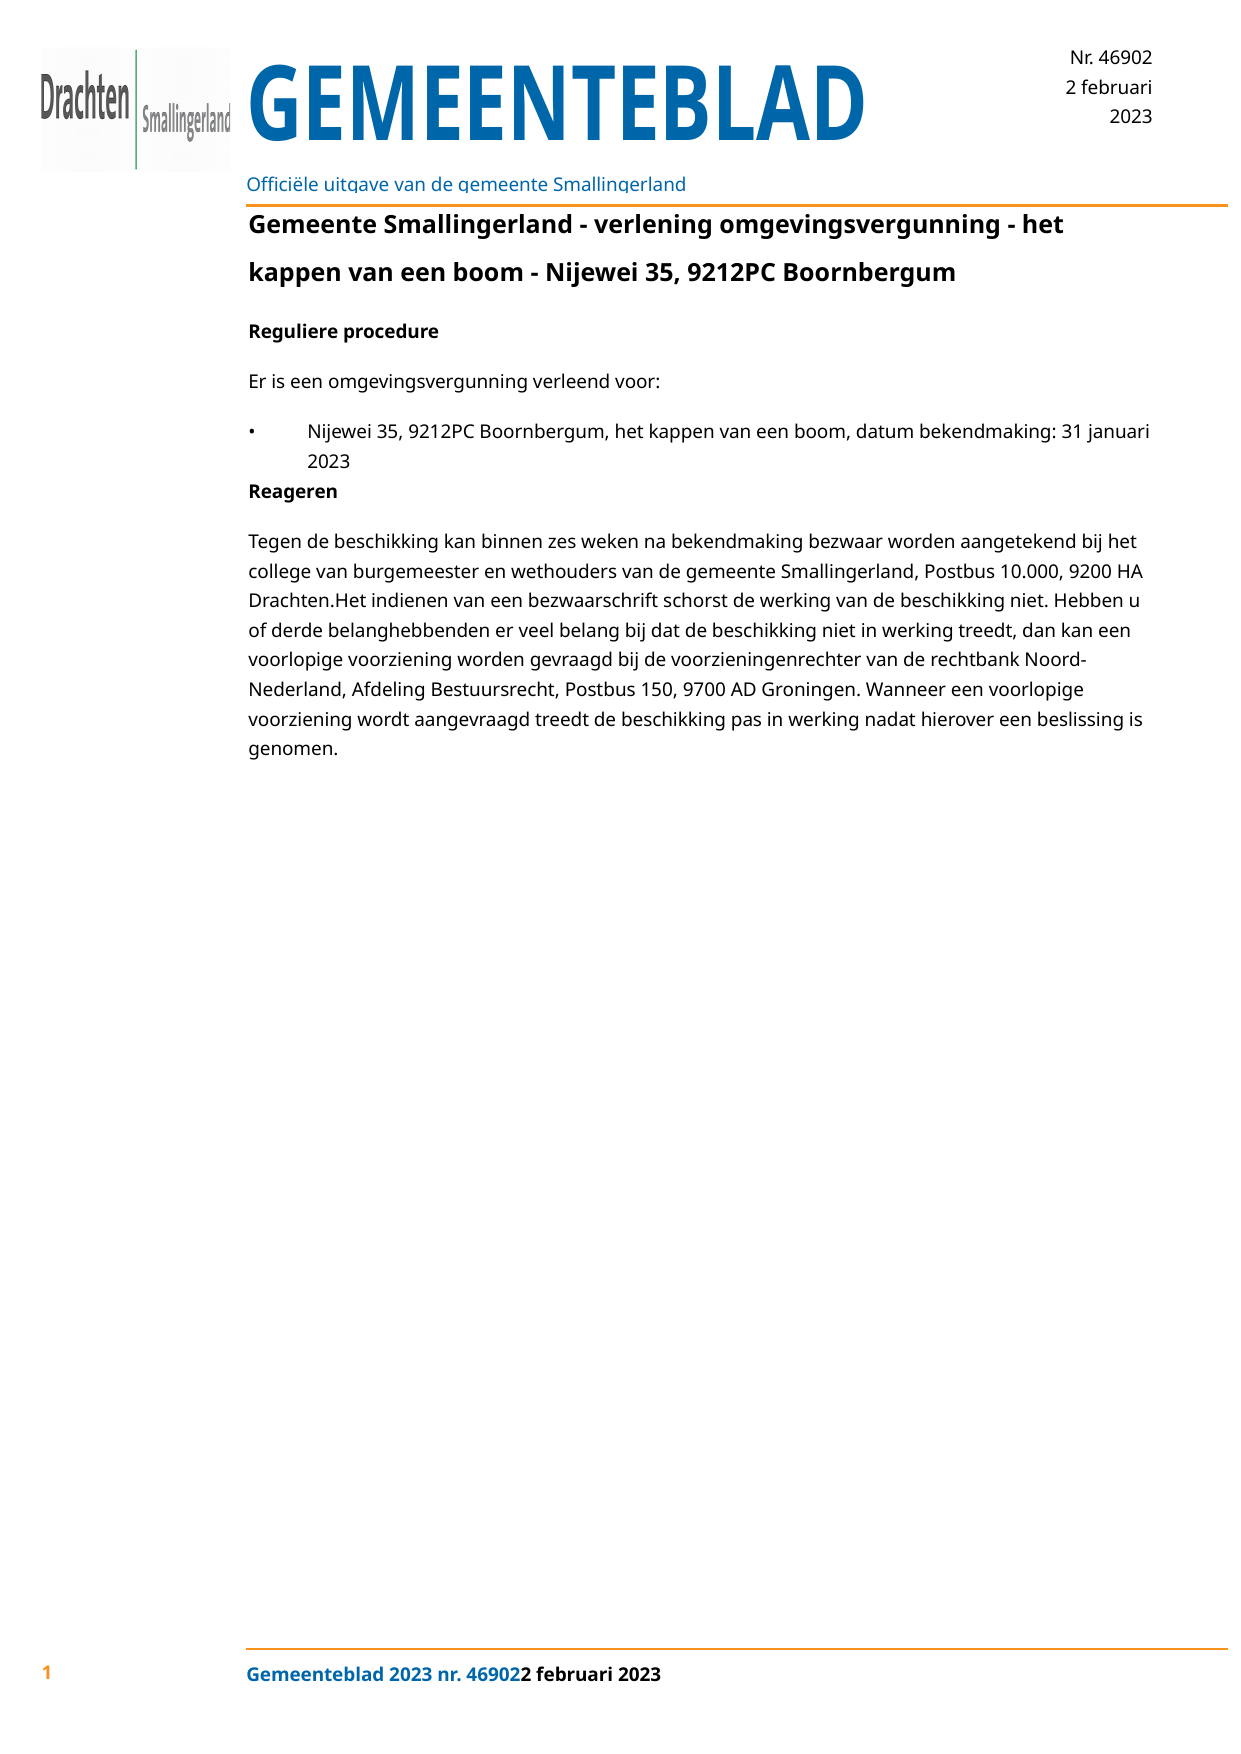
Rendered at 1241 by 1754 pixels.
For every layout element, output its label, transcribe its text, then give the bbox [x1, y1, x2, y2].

text Tegen de beschikking kan binnen zes weken na bekendmaking bezwaar worden aangetekend bij het college van burgemeester en wethouders van de gemeente Smallingerland, Postbus 10.000, 9200 HA Drachten.Het indienen van een bezwaarschrift schorst de werking van de beschikking niet. Hebben u of derde belanghebbenden er veel belang bij dat de beschikking niet in werking treedt, dan kan een voorlopige voorziening worden gevraagd bij de voorzieningenrechter van de rechtbank Noord-Nederland, Afdeling Bestuursrecht, Postbus 150, 9700 AD Groningen. Wanneer een voorlopige voorziening wordt aangevraagd treedt de beschikking pas in werking nadat hierover een beslissing is genomen. [248, 528, 1152, 761]
text Reguliere procedure [248, 318, 1152, 344]
text Gemeente Smallingerland - verlening omgevingsvergunning - het kappen van een boom - Nijewei 35, 9212PC Boornbergum [248, 207, 1152, 288]
list Nijewei 35, 9212PC Boornbergum, het kappen van een boom, datum bekendmaking: 31 januari 2023 [248, 419, 1152, 474]
text Er is een omgevingsvergunning verleend voor: [248, 368, 1152, 394]
picture [41, 47, 231, 172]
text Reageren [248, 478, 1152, 504]
